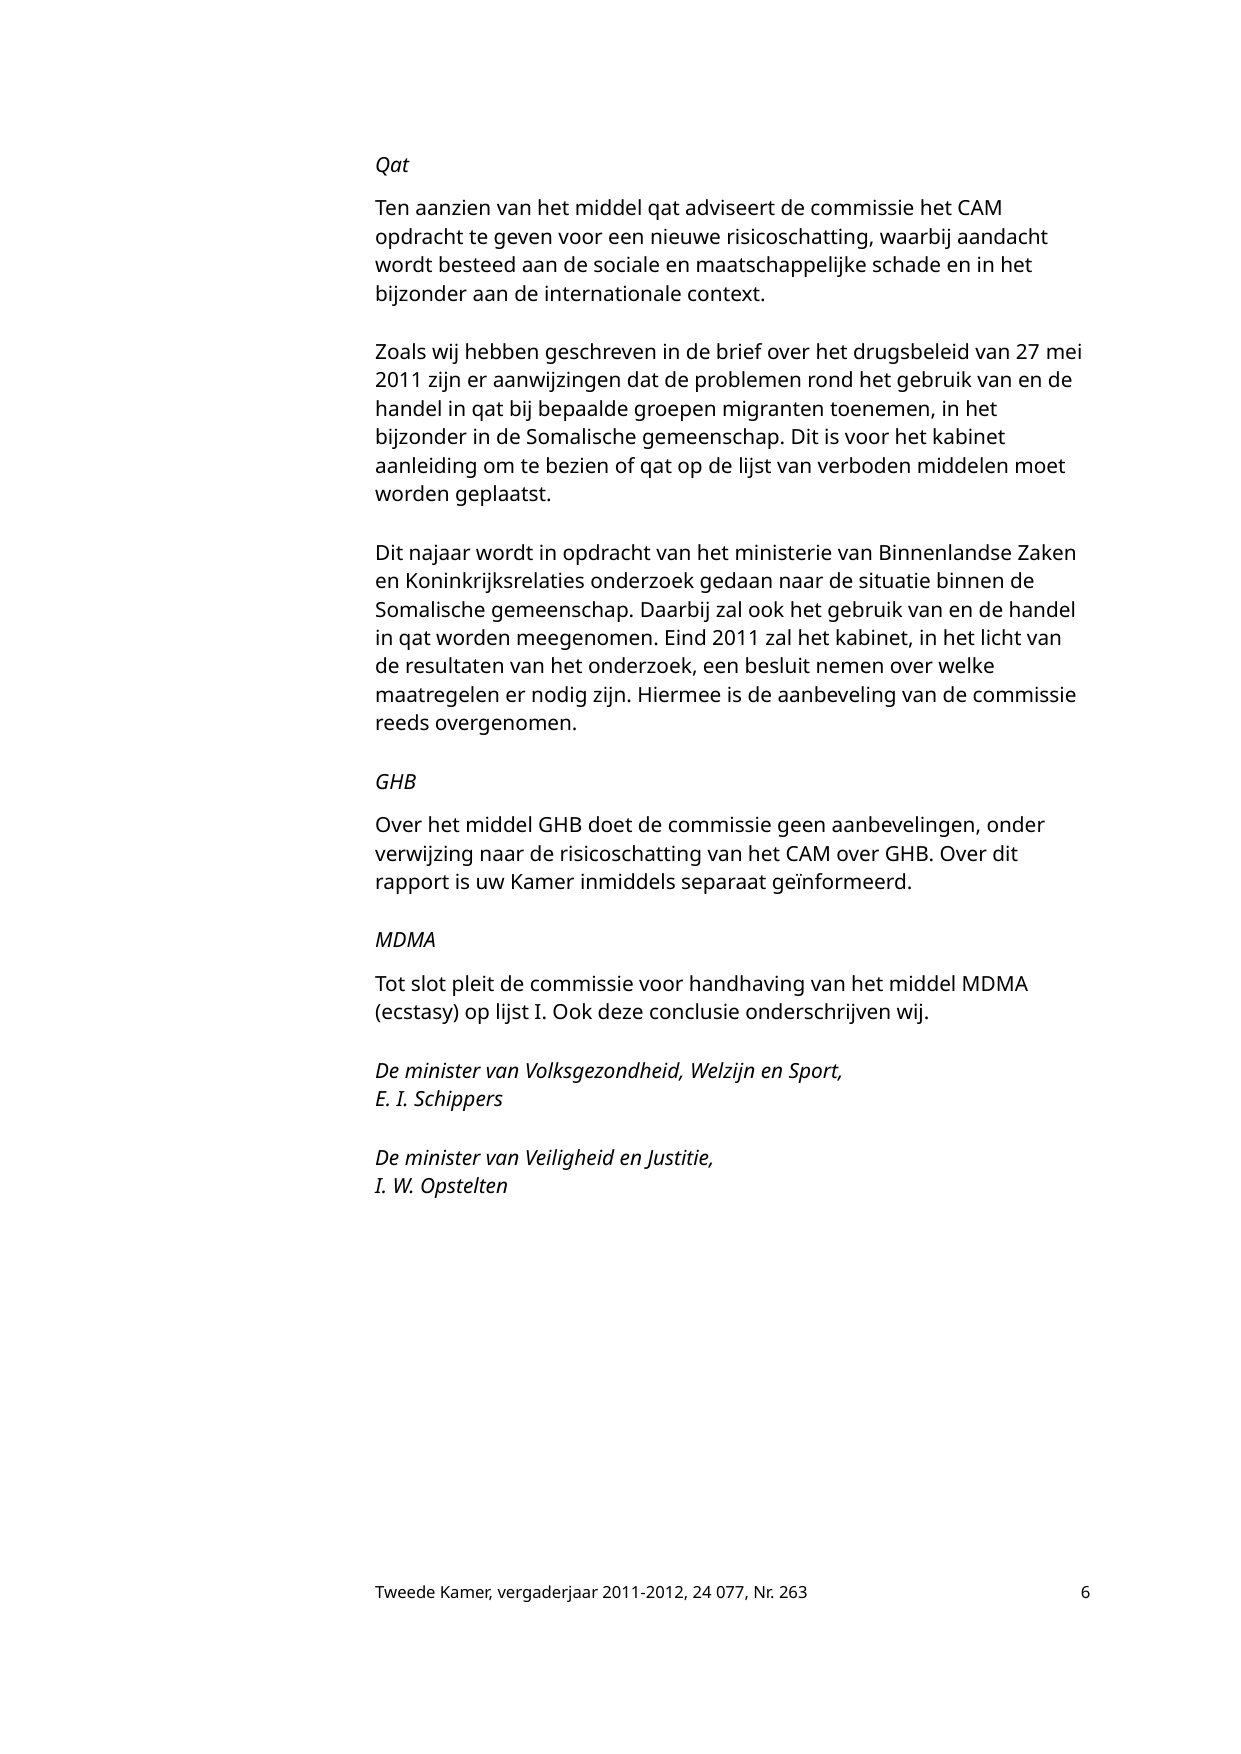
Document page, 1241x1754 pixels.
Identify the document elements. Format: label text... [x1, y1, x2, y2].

text De minister van Veiligheid en Justitie, [375, 1143, 1090, 1171]
text E. I. Schippers [375, 1084, 1090, 1113]
text Zoals wij hebben geschreven in de brief over het drugsbeleid van 27 mei 2011 zijn er aanwijzingen dat de problemen rond het gebruik van en de handel in qat bij bepaalde groepen migranten toenemen, in het bijzonder in de Somalische gemeenschap. Dit is voor het kabinet aanleiding om te bezien of qat op de lijst van verboden middelen moet worden geplaatst. [375, 337, 1090, 508]
text Ten aanzien van het middel qat adviseert de commissie het CAM opdracht te geven voor een nieuwe risicoschatting, waarbij aandacht wordt besteed aan de sociale en maatschappelijke schade en in het bijzonder aan de internationale context. [375, 193, 1090, 307]
text I. W. Opstelten [375, 1171, 1090, 1200]
text Tot slot pleit de commissie voor handhaving van het middel MDMA (ecstasy) op lijst I. Ook deze conclusie onderschrijven wij. [375, 969, 1090, 1026]
text Over het middel GHB doet de commissie geen aanbevelingen, onder verwijzing naar de risicoschatting van het CAM over GHB. Over dit rapport is uw Kamer inmiddels separaat geïnformeerd. [375, 810, 1090, 896]
text Dit najaar wordt in opdracht van het ministerie van Binnenlandse Zaken en Koninkrijksrelaties onderzoek gedaan naar de situatie binnen de Somalische gemeenschap. Daarbij zal ook het gebruik van en de handel in qat worden meegenomen. Eind 2011 zal het kabinet, in het licht van de resultaten van het onderzoek, een besluit nemen over welke maatregelen er nodig zijn. Hiermee is de aanbeveling van de commissie reeds overgenomen. [375, 538, 1090, 737]
text Qat [375, 150, 1090, 178]
text MDMA [375, 926, 1090, 954]
text De minister van Volksgezondheid, Welzijn en Sport, [375, 1056, 1090, 1084]
text GHB [375, 767, 1090, 795]
